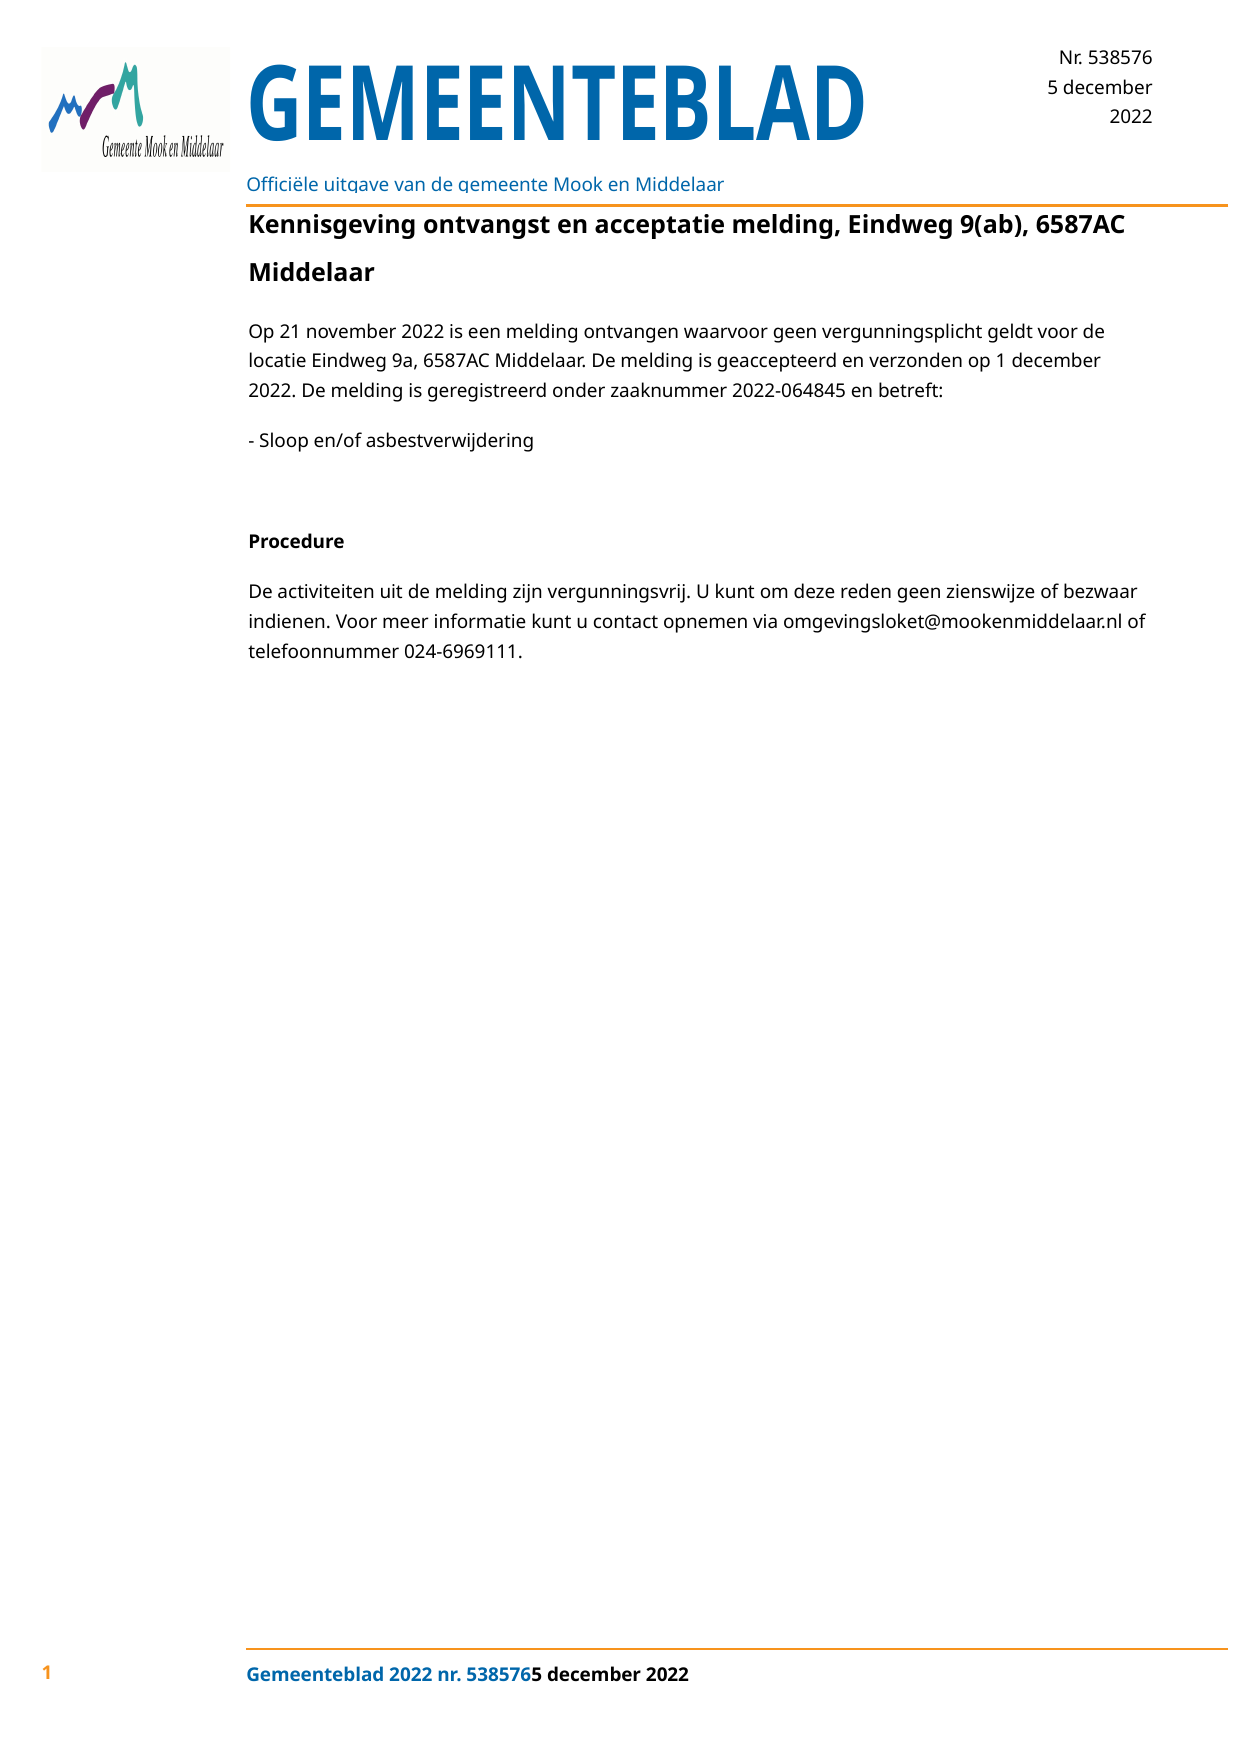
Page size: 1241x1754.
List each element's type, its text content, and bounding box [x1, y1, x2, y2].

text Op 21 november 2022 is een melding ontvangen waarvoor geen vergunningsplicht geldt voor de locatie Eindweg 9a, 6587AC Middelaar. De melding is geaccepteerd en verzonden op 1 december 2022. De melding is geregistreerd onder zaaknummer 2022-064845 en betreft: [248, 318, 1152, 403]
text Kennisgeving ontvangst en acceptatie melding, Eindweg 9(ab), 6587AC Middelaar [248, 207, 1152, 288]
picture [41, 47, 231, 172]
text De activiteiten uit de melding zijn vergunningsvrij. U kunt om deze reden geen zienswijze of bezwaar indienen. Voor meer informatie kunt u contact opnemen via omgevingsloket@mookenmiddelaar.nl of telefoonnummer 024-6969111. [248, 579, 1152, 664]
text - Sloop en/of asbestverwijdering [248, 427, 1152, 453]
text Procedure [248, 528, 1152, 554]
